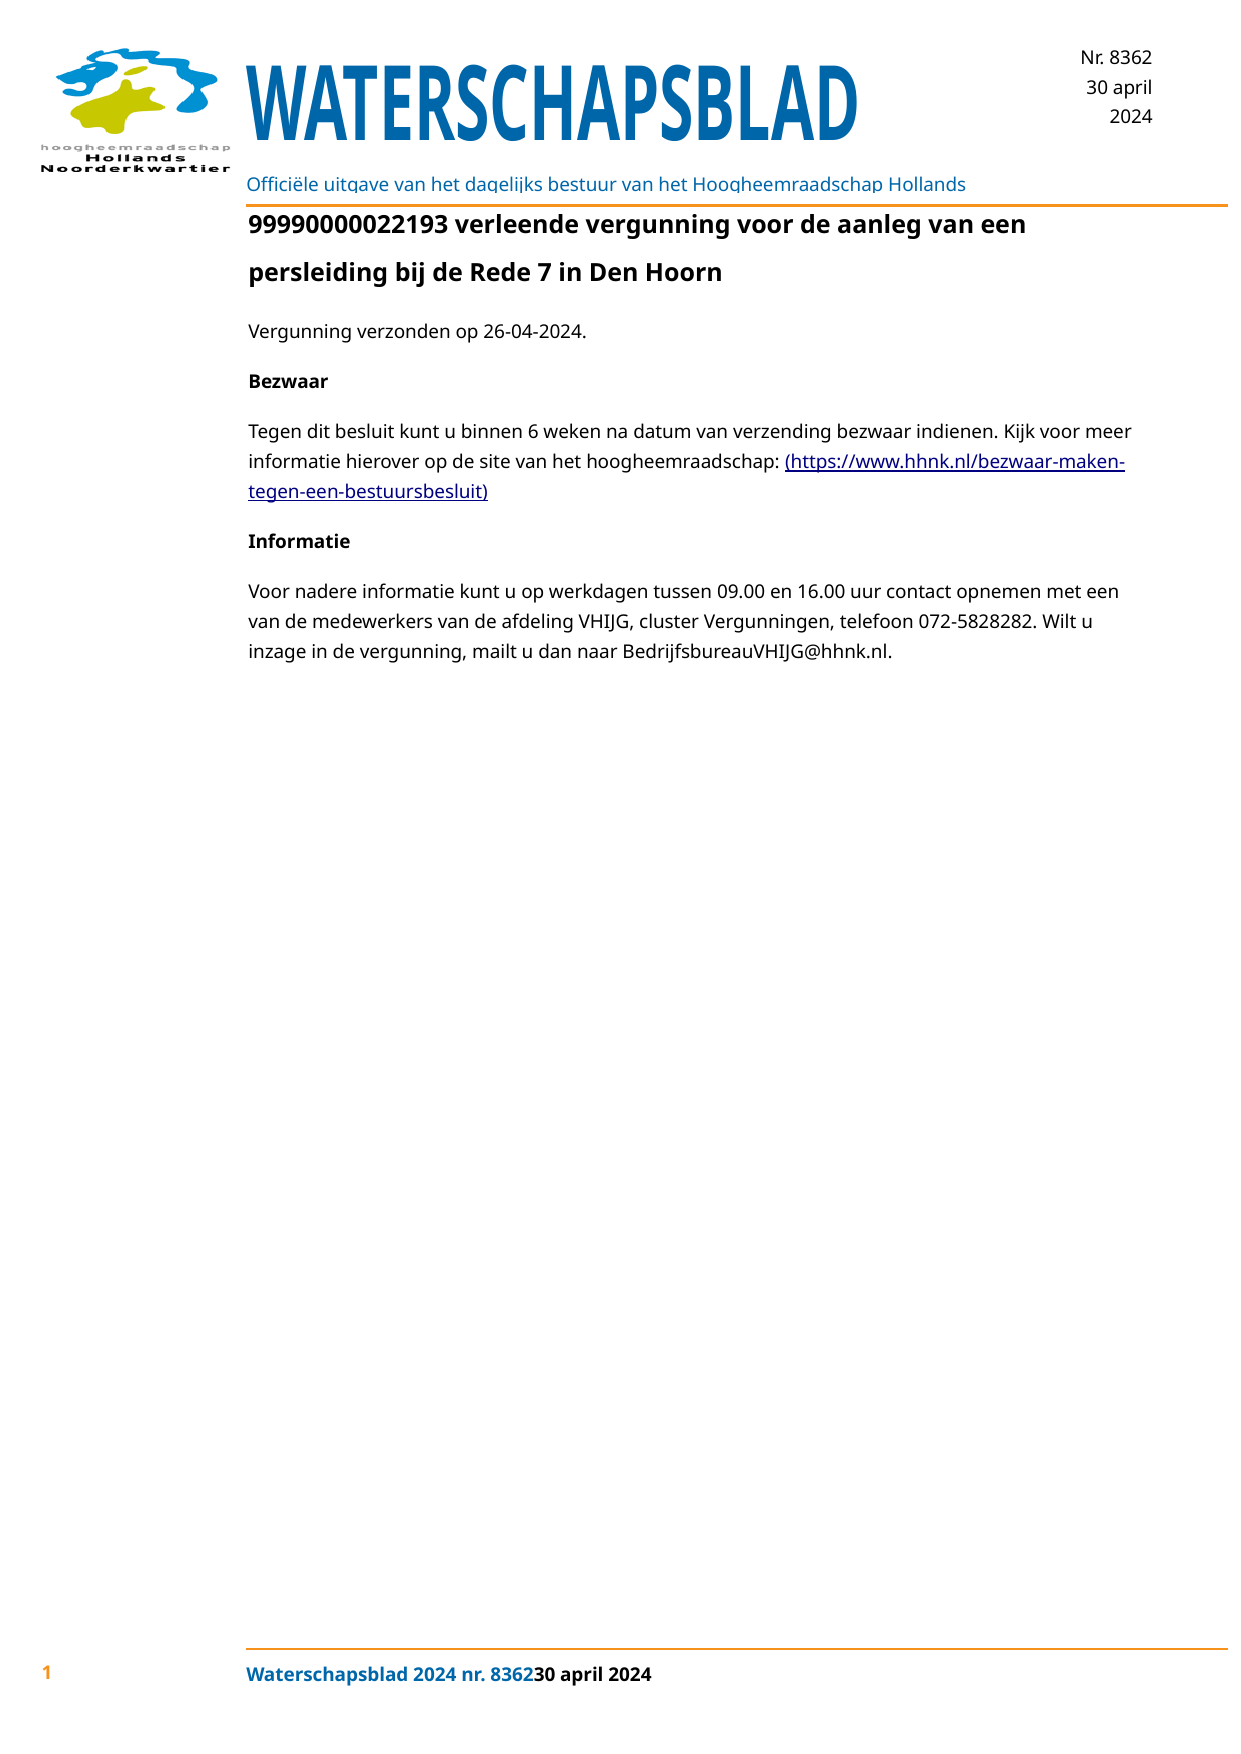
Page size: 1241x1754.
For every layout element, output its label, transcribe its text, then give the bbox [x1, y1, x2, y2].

text Bezwaar [248, 368, 1152, 394]
text Vergunning verzonden op 26-04-2024. [248, 318, 1152, 344]
text Informatie [248, 528, 1152, 554]
text 99990000022193 verleende vergunning voor de aanleg van een persleiding bij de Rede 7 in Den Hoorn [248, 207, 1152, 288]
text Tegen dit besluit kunt u binnen 6 weken na datum van verzending bezwaar indienen. Kijk voor meer informatie hierover op de site van het hoogheemraadschap: (https://www.hhnk.nl/bezwaar-maken-tegen-een-bestuursbesluit) [248, 419, 1152, 504]
text Voor nadere informatie kunt u op werkdagen tussen 09.00 en 16.00 uur contact opnemen met een van de medewerkers van de afdeling VHIJG, cluster Vergunningen, telefoon 072-5828282. Wilt u inzage in de vergunning, mailt u dan naar BedrijfsbureauVHIJG@hhnk.nl. [248, 579, 1152, 664]
picture [41, 47, 231, 172]
